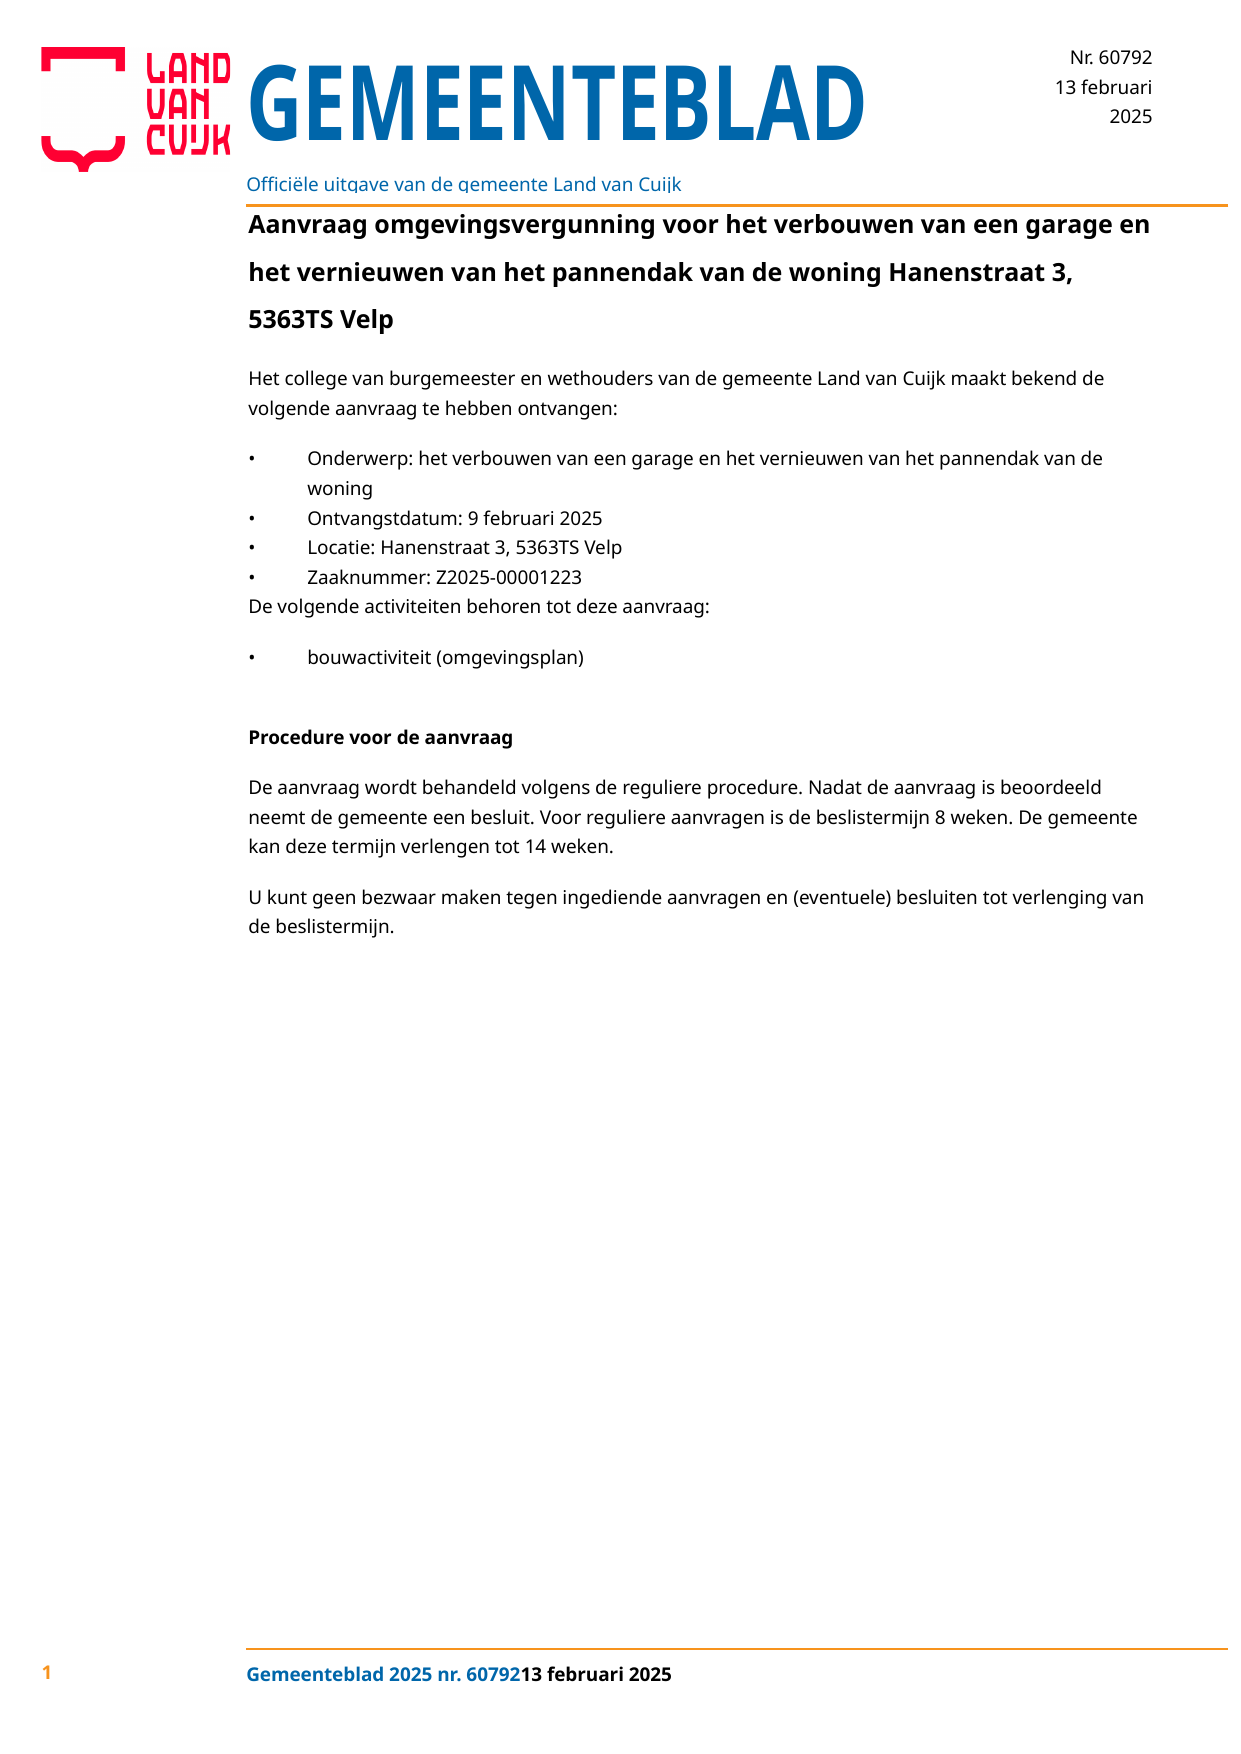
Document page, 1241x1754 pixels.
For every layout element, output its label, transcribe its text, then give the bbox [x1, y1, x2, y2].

list Ontvangstdatum: 9 februari 2025 [248, 505, 1152, 530]
text De volgende activiteiten behoren tot deze aanvraag: [248, 593, 1152, 619]
text De aanvraag wordt behandeld volgens de reguliere procedure. Nadat de aanvraag is beoordeeld neemt de gemeente een besluit. Voor reguliere aanvragen is de beslistermijn 8 weken. De gemeente kan deze termijn verlengen tot 14 weken. [248, 774, 1152, 859]
text Procedure voor de aanvraag [248, 724, 1152, 749]
list Locatie: Hanenstraat 3, 5363TS Velp [248, 534, 1152, 560]
list bouwactiviteit (omgevingsplan) [248, 644, 1152, 669]
list Onderwerp: het verbouwen van een garage en het vernieuwen van het pannendak van de woning [248, 446, 1152, 501]
text Aanvraag omgevingsvergunning voor het verbouwen van een garage en het vernieuwen van het pannendak van de woning Hanenstraat 3, 5363TS Velp [248, 207, 1152, 336]
picture [41, 47, 231, 172]
text Het college van burgemeester en wethouders van de gemeente Land van Cuijk maakt bekend de volgende aanvraag te hebben ontvangen: [248, 366, 1152, 421]
list Zaaknummer: Z2025-00001223 [248, 564, 1152, 589]
text U kunt geen bezwaar maken tegen ingediende aanvragen en (eventuele) besluiten tot verlenging van de beslistermijn. [248, 884, 1152, 939]
